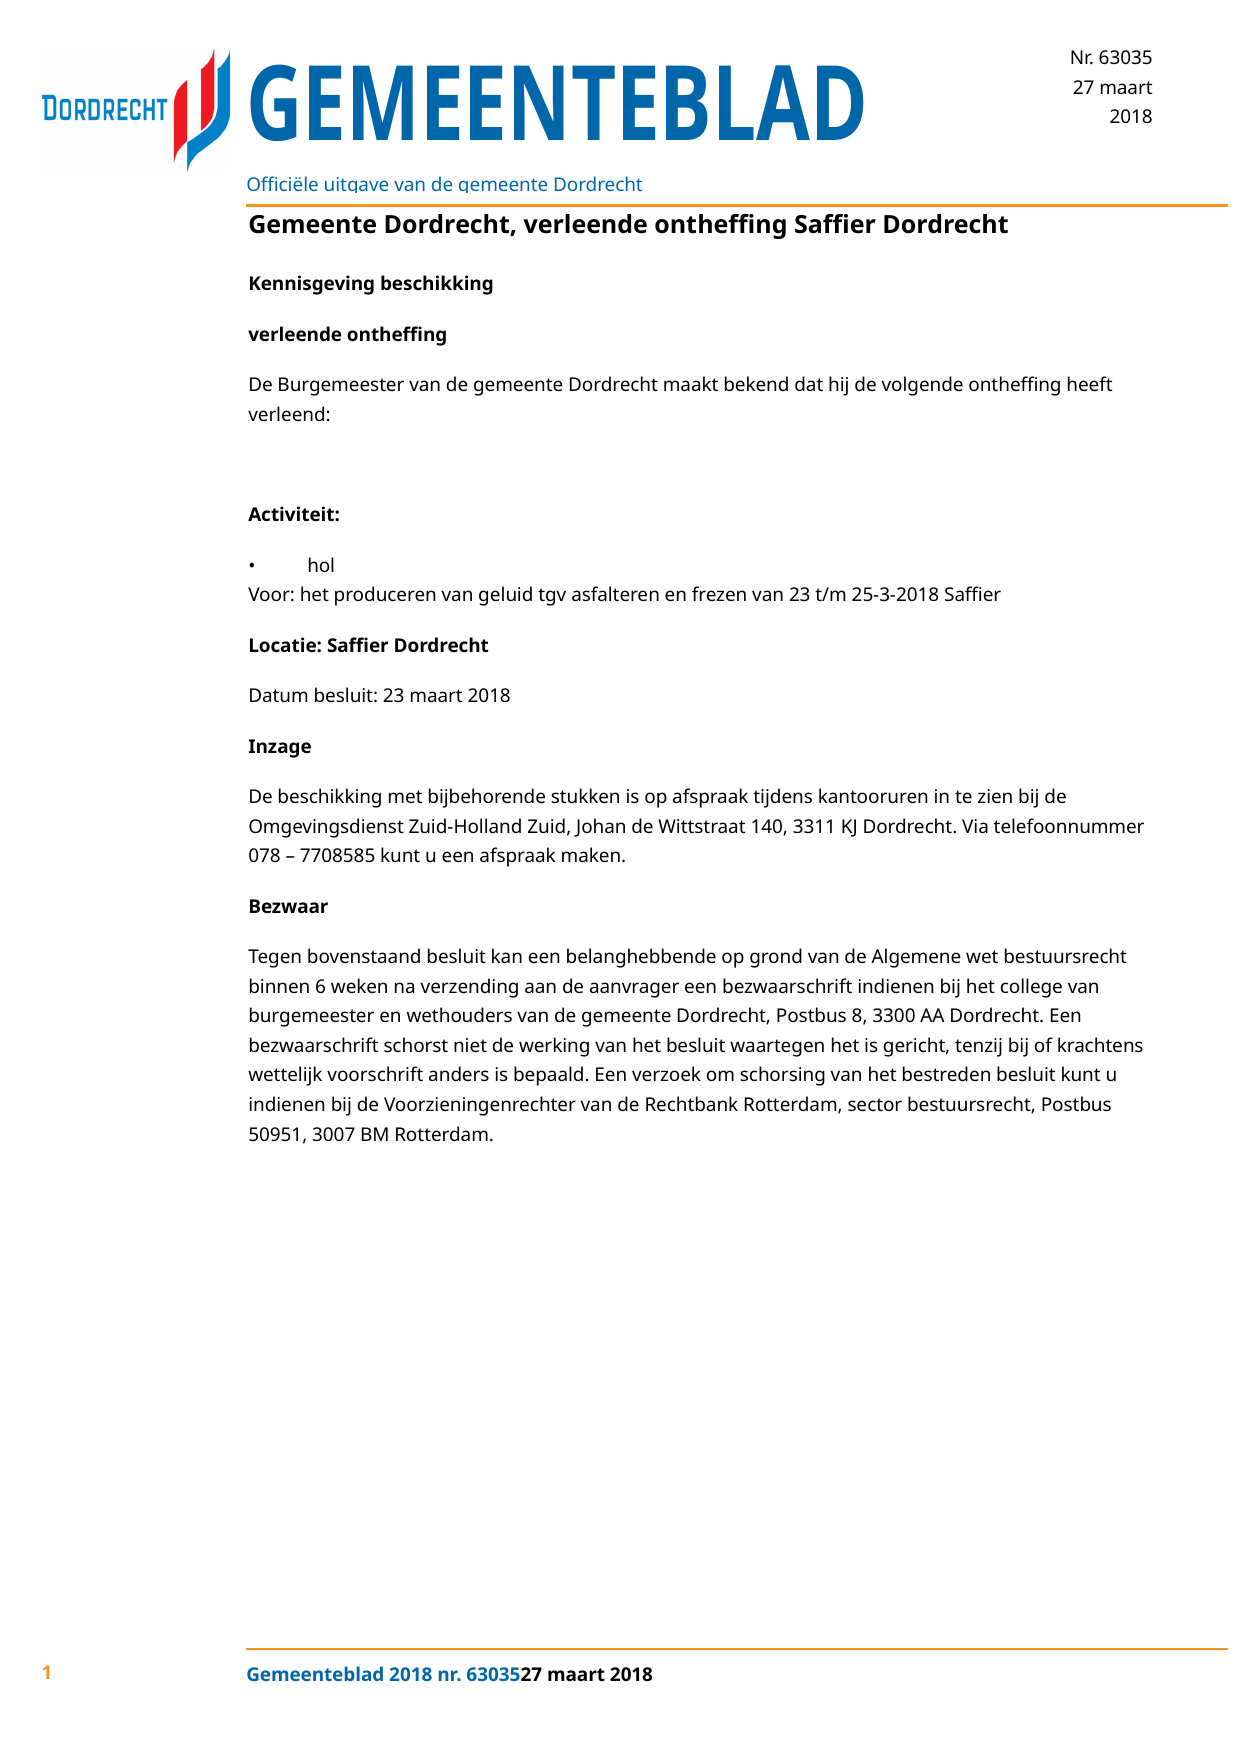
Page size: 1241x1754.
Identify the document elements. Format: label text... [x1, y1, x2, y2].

text verleende ontheffing [248, 321, 1152, 346]
text Datum besluit: 23 maart 2018 [248, 682, 1152, 708]
text Locatie: Saffier Dordrecht [248, 632, 1152, 658]
text Activiteit: [248, 502, 1152, 527]
list hol [248, 552, 1152, 578]
text Voor: het produceren van geluid tgv asfalteren en frezen van 23 t/m 25-3-2018 Saffier [248, 582, 1152, 607]
text Gemeente Dordrecht, verleende ontheffing Saffier Dordrecht [248, 207, 1152, 241]
picture [41, 47, 231, 172]
text Bezwaar [248, 893, 1152, 918]
text Kennisgeving beschikking [248, 270, 1152, 296]
text Inzage [248, 733, 1152, 758]
text De beschikking met bijbehorende stukken is op afspraak tijdens kantooruren in te zien bij de Omgevingsdienst Zuid-Holland Zuid, Johan de Wittstraat 140, 3311 KJ Dordrecht. Via telefoonnummer 078 – 7708585 kunt u een afspraak maken. [248, 783, 1152, 868]
text Tegen bovenstaand besluit kan een belanghebbende op grond van de Algemene wet bestuursrecht binnen 6 weken na verzending aan de aanvrager een bezwaarschrift indienen bij het college van burgemeester en wethouders van de gemeente Dordrecht, Postbus 8, 3300 AA Dordrecht. Een bezwaarschrift schorst niet de werking van het besluit waartegen het is gericht, tenzij bij of krachtens wettelijk voorschrift anders is bepaald. Een verzoek om schorsing van het bestreden besluit kunt u indienen bij de Voorzieningenrechter van de Rechtbank Rotterdam, sector bestuursrecht, Postbus 50951, 3007 BM Rotterdam. [248, 943, 1152, 1146]
text De Burgemeester van de gemeente Dordrecht maakt bekend dat hij de volgende ontheffing heeft verleend: [248, 371, 1152, 426]
